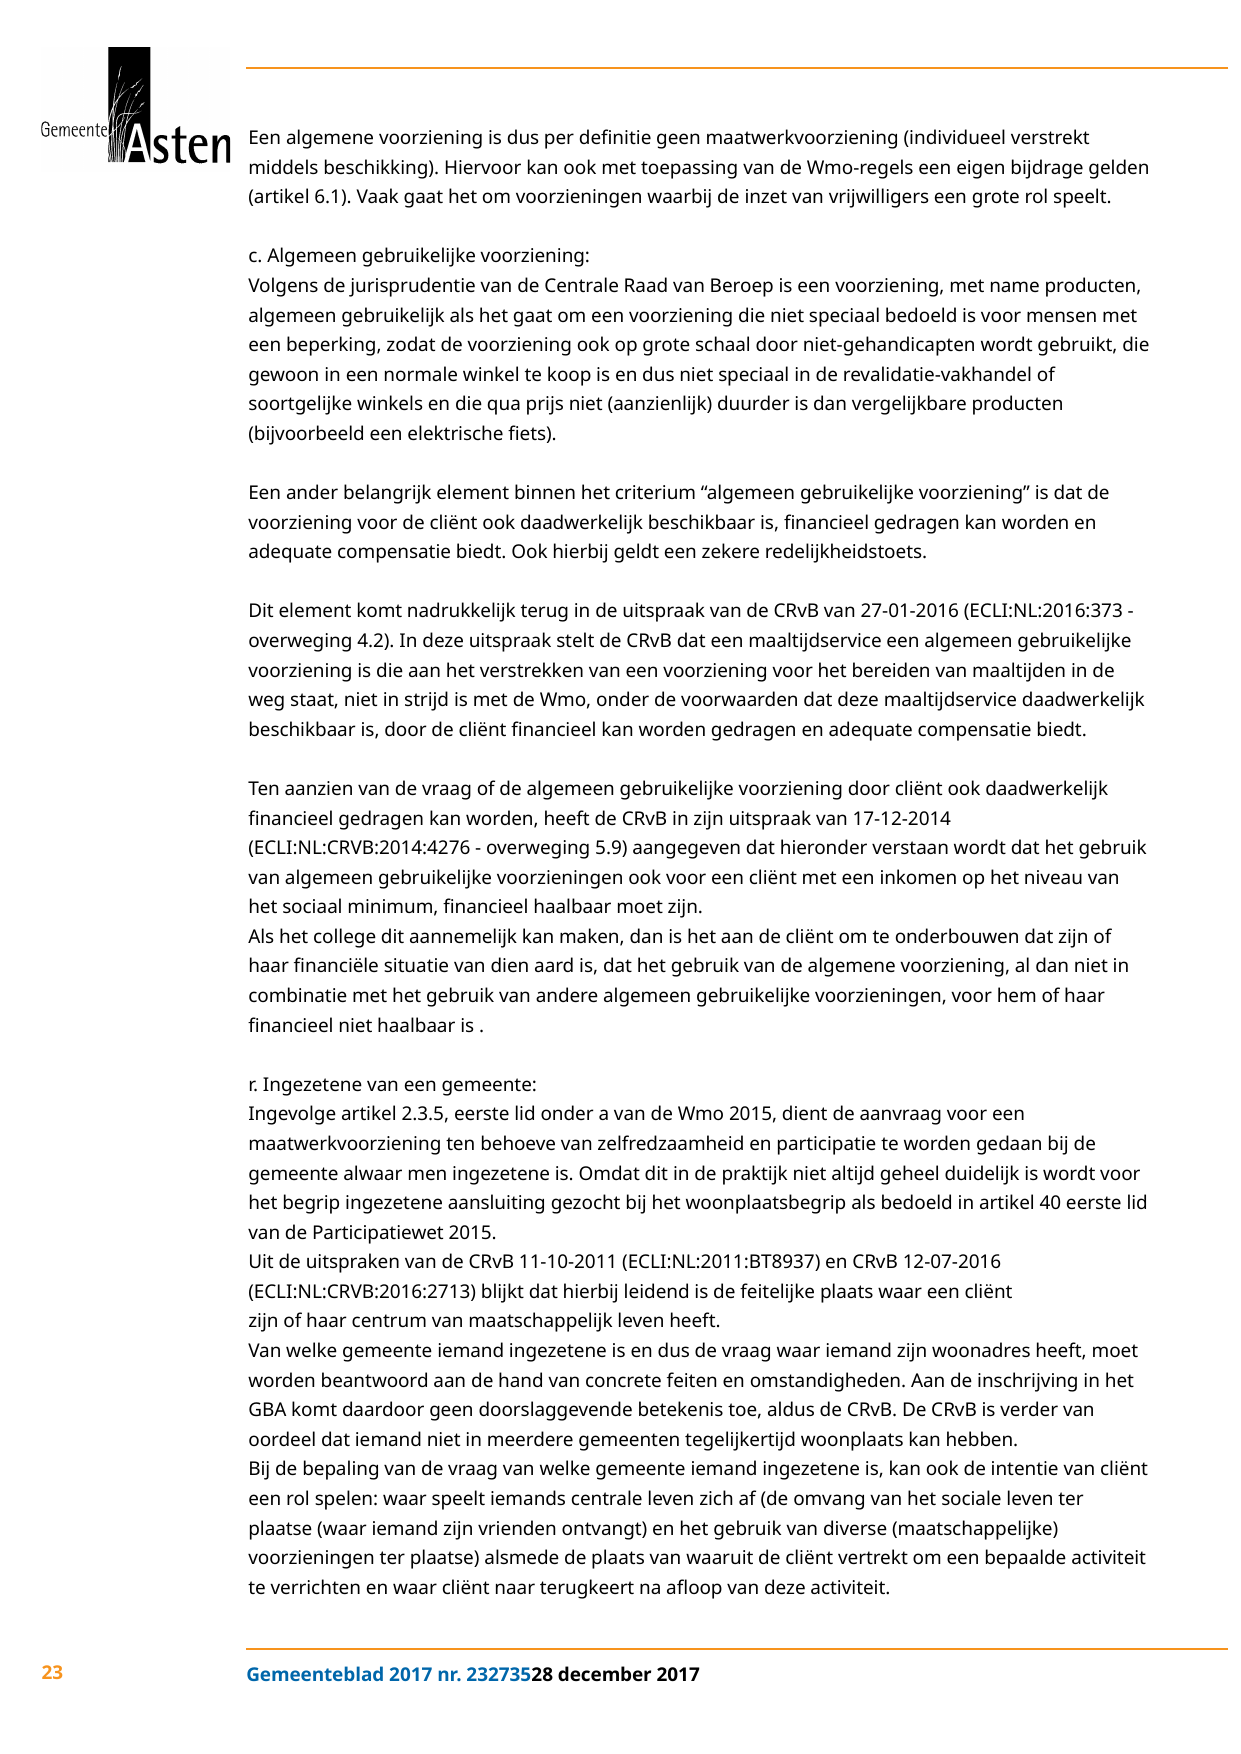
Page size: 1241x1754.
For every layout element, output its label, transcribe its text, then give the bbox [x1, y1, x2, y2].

text Volgens de jurisprudentie van de Centrale Raad van Beroep is een voorziening, met name producten, algemeen gebruikelijk als het gaat om een voorziening die niet speciaal bedoeld is voor mensen met een beperking, zodat de voorziening ook op grote schaal door niet-gehandicapten wordt gebruikt, die gewoon in een normale winkel te koop is en dus niet speciaal in de revalidatie-vakhandel of soortgelijke winkels en die qua prijs niet (aanzienlijk) duurder is dan vergelijkbare producten (bijvoorbeeld een elektrische fiets). [248, 272, 1152, 446]
picture [41, 47, 231, 172]
text Een ander belangrijk element binnen het criterium “algemeen gebruikelijke voorziening” is dat de voorziening voor de cliënt ook daadwerkelijk beschikbaar is, financieel gedragen kan worden en adequate compensatie biedt. Ook hierbij geldt een zekere redelijkheidstoets. [248, 479, 1152, 564]
text Dit element komt nadrukkelijk terug in de uitspraak van de CRvB van 27-01-2016 (ECLI:NL:2016:373 - overweging 4.2). In deze uitspraak stelt de CRvB dat een maaltijdservice een algemeen gebruikelijke voorziening is die aan het verstrekken van een voorziening voor het bereiden van maaltijden in de weg staat, niet in strijd is met de Wmo, onder de voorwaarden dat deze maaltijdservice daadwerkelijk beschikbaar is, door de cliënt financieel kan worden gedragen en adequate compensatie biedt. [248, 598, 1152, 742]
text Bij de bepaling van de vraag van welke gemeente iemand ingezetene is, kan ook de intentie van cliënt een rol spelen: waar speelt iemands centrale leven zich af (de omvang van het sociale leven ter plaatse (waar iemand zijn vrienden ontvangt) en het gebruik van diverse (maatschappelijke) voorzieningen ter plaatse) alsmede de plaats van waaruit de cliënt vertrekt om een bepaalde activiteit te verrichten en waar cliënt naar terugkeert na afloop van deze activiteit. [248, 1456, 1152, 1600]
text Een algemene voorziening is dus per definitie geen maatwerkvoorziening (individueel verstrekt middels beschikking). Hiervoor kan ook met toepassing van de Wmo-regels een eigen bijdrage gelden (artikel 6.1). Vaak gaat het om voorzieningen waarbij de inzet van vrijwilligers een grote rol speelt. [248, 124, 1152, 209]
text Van welke gemeente iemand ingezetene is en dus de vraag waar iemand zijn woonadres heeft, moet worden beantwoord aan de hand van concrete feiten en omstandigheden. Aan de inschrijving in het GBA komt daardoor geen doorslaggevende betekenis toe, aldus de CRvB. De CRvB is verder van oordeel dat iemand niet in meerdere gemeenten tegelijkertijd woonplaats kan hebben. [248, 1337, 1152, 1452]
text r. Ingezetene van een gemeente: [248, 1071, 1152, 1097]
text Als het college dit aannemelijk kan maken, dan is het aan de cliënt om te onderbouwen dat zijn of haar financiële situatie van dien aard is, dat het gebruik van de algemene voorziening, al dan niet in combinatie met het gebruik van andere algemeen gebruikelijke voorzieningen, voor hem of haar financieel niet haalbaar is . [248, 923, 1152, 1038]
text zijn of haar centrum van maatschappelijk leven heeft. [248, 1308, 1152, 1333]
text Ingevolge artikel 2.3.5, eerste lid onder a van de Wmo 2015, dient de aanvraag voor een maatwerkvoorziening ten behoeve van zelfredzaamheid en participatie te worden gedaan bij de gemeente alwaar men ingezetene is. Omdat dit in de praktijk niet altijd geheel duidelijk is wordt voor het begrip ingezetene aansluiting gezocht bij het woonplaatsbegrip als bedoeld in artikel 40 eerste lid van de Participatiewet 2015. [248, 1101, 1152, 1245]
text Uit de uitspraken van de CRvB 11-10-2011 (ECLI:NL:2011:BT8937) en CRvB 12-07-2016 (ECLI:NL:CRVB:2016:2713) blijkt dat hierbij leidend is de feitelijke plaats waar een cliënt [248, 1248, 1152, 1304]
text c. Algemeen gebruikelijke voorziening: [248, 243, 1152, 268]
text Ten aanzien van de vraag of de algemeen gebruikelijke voorziening door cliënt ook daadwerkelijk financieel gedragen kan worden, heeft de CRvB in zijn uitspraak van 17-12-2014 (ECLI:NL:CRVB:2014:4276 - overweging 5.9) aangegeven dat hieronder verstaan wordt dat het gebruik van algemeen gebruikelijke voorzieningen ook voor een cliënt met een inkomen op het niveau van het sociaal minimum, financieel haalbaar moet zijn. [248, 775, 1152, 919]
